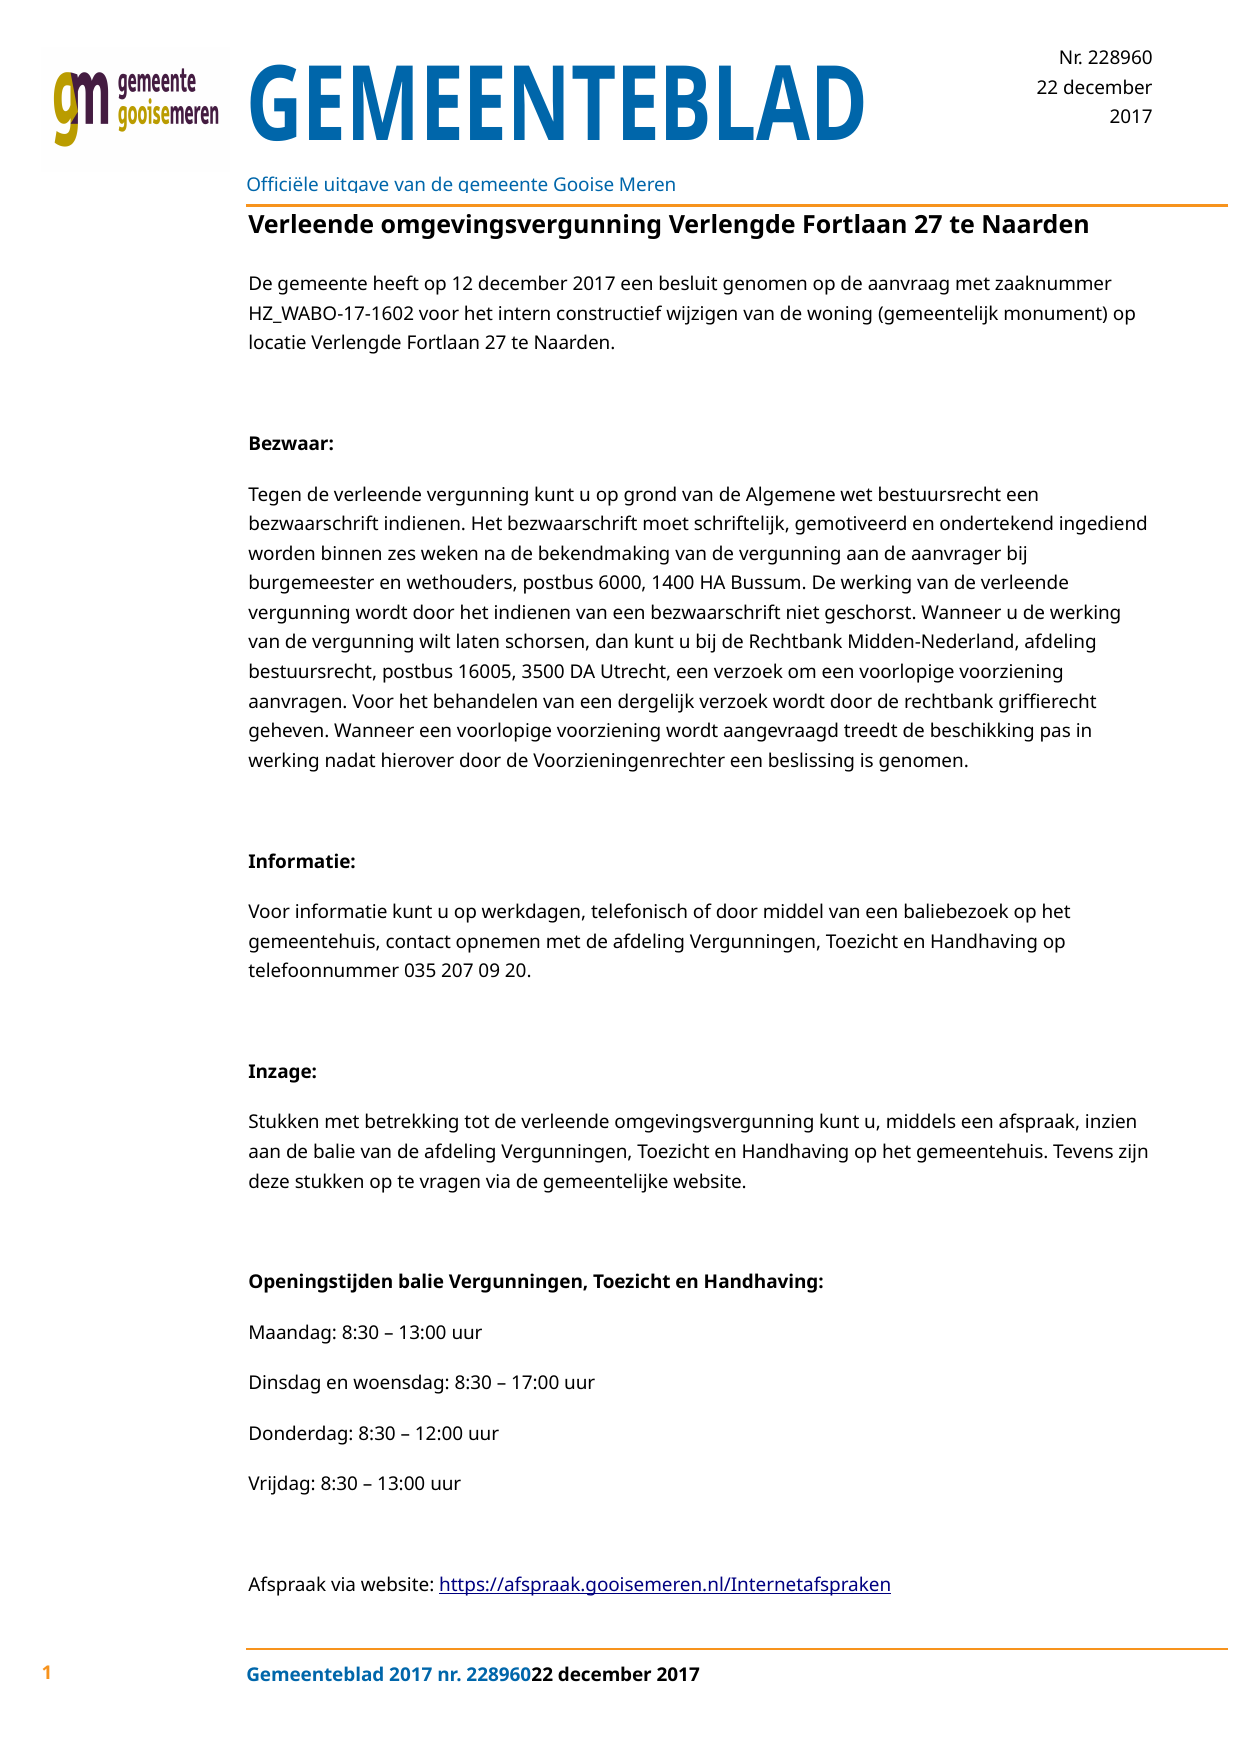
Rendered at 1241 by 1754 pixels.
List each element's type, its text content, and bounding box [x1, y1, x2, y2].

text Afspraak via website: https://afspraak.gooisemeren.nl/Internetafspraken [248, 1571, 1152, 1597]
text Dinsdag en woensdag: 8:30 – 17:00 uur [248, 1369, 1152, 1395]
text Tegen de verleende vergunning kunt u op grond van de Algemene wet bestuursrecht een bezwaarschrift indienen. Het bezwaarschrift moet schriftelijk, gemotiveerd en ondertekend ingediend worden binnen zes weken na de bekendmaking van de vergunning aan de aanvrager bij burgemeester en wethouders, postbus 6000, 1400 HA Bussum. De werking van de verleende vergunning wordt door het indienen van een bezwaarschrift niet geschorst. Wanneer u de werking van de vergunning wilt laten schorsen, dan kunt u bij de Rechtbank Midden-Nederland, afdeling bestuursrecht, postbus 16005, 3500 DA Utrecht, een verzoek om een voorlopige voorziening aanvragen. Voor het behandelen van een dergelijk verzoek wordt door de rechtbank griffierecht geheven. Wanneer een voorlopige voorziening wordt aangevraagd treedt de beschikking pas in werking nadat hierover door de Voorzieningenrechter een beslissing is genomen. [248, 481, 1152, 773]
text Inzage: [248, 1058, 1152, 1084]
text Openingstijden balie Vergunningen, Toezicht en Handhaving: [248, 1269, 1152, 1294]
text Voor informatie kunt u op werkdagen, telefonisch of door middel van een baliebezoek op het gemeentehuis, contact opnemen met de afdeling Vergunningen, Toezicht en Handhaving op telefoonnummer 035 207 09 20. [248, 898, 1152, 983]
text Stukken met betrekking tot de verleende omgevingsvergunning kunt u, middels een afspraak, inzien aan de balie van de afdeling Vergunningen, Toezicht en Handhaving op het gemeentehuis. Tevens zijn deze stukken op te vragen via de gemeentelijke website. [248, 1109, 1152, 1193]
text De gemeente heeft op 12 december 2017 een besluit genomen op de aanvraag met zaaknummer HZ_WABO-17-1602 voor het intern constructief wijzigen van de woning (gemeentelijk monument) op locatie Verlengde Fortlaan 27 te Naarden. [248, 270, 1152, 355]
text Verleende omgevingsvergunning Verlengde Fortlaan 27 te Naarden [248, 207, 1152, 241]
text Maandag: 8:30 – 13:00 uur [248, 1319, 1152, 1345]
text Informatie: [248, 848, 1152, 873]
text Bezwaar: [248, 430, 1152, 456]
text Vrijdag: 8:30 – 13:00 uur [248, 1470, 1152, 1496]
picture [41, 47, 231, 172]
text Donderdag: 8:30 – 12:00 uur [248, 1420, 1152, 1446]
